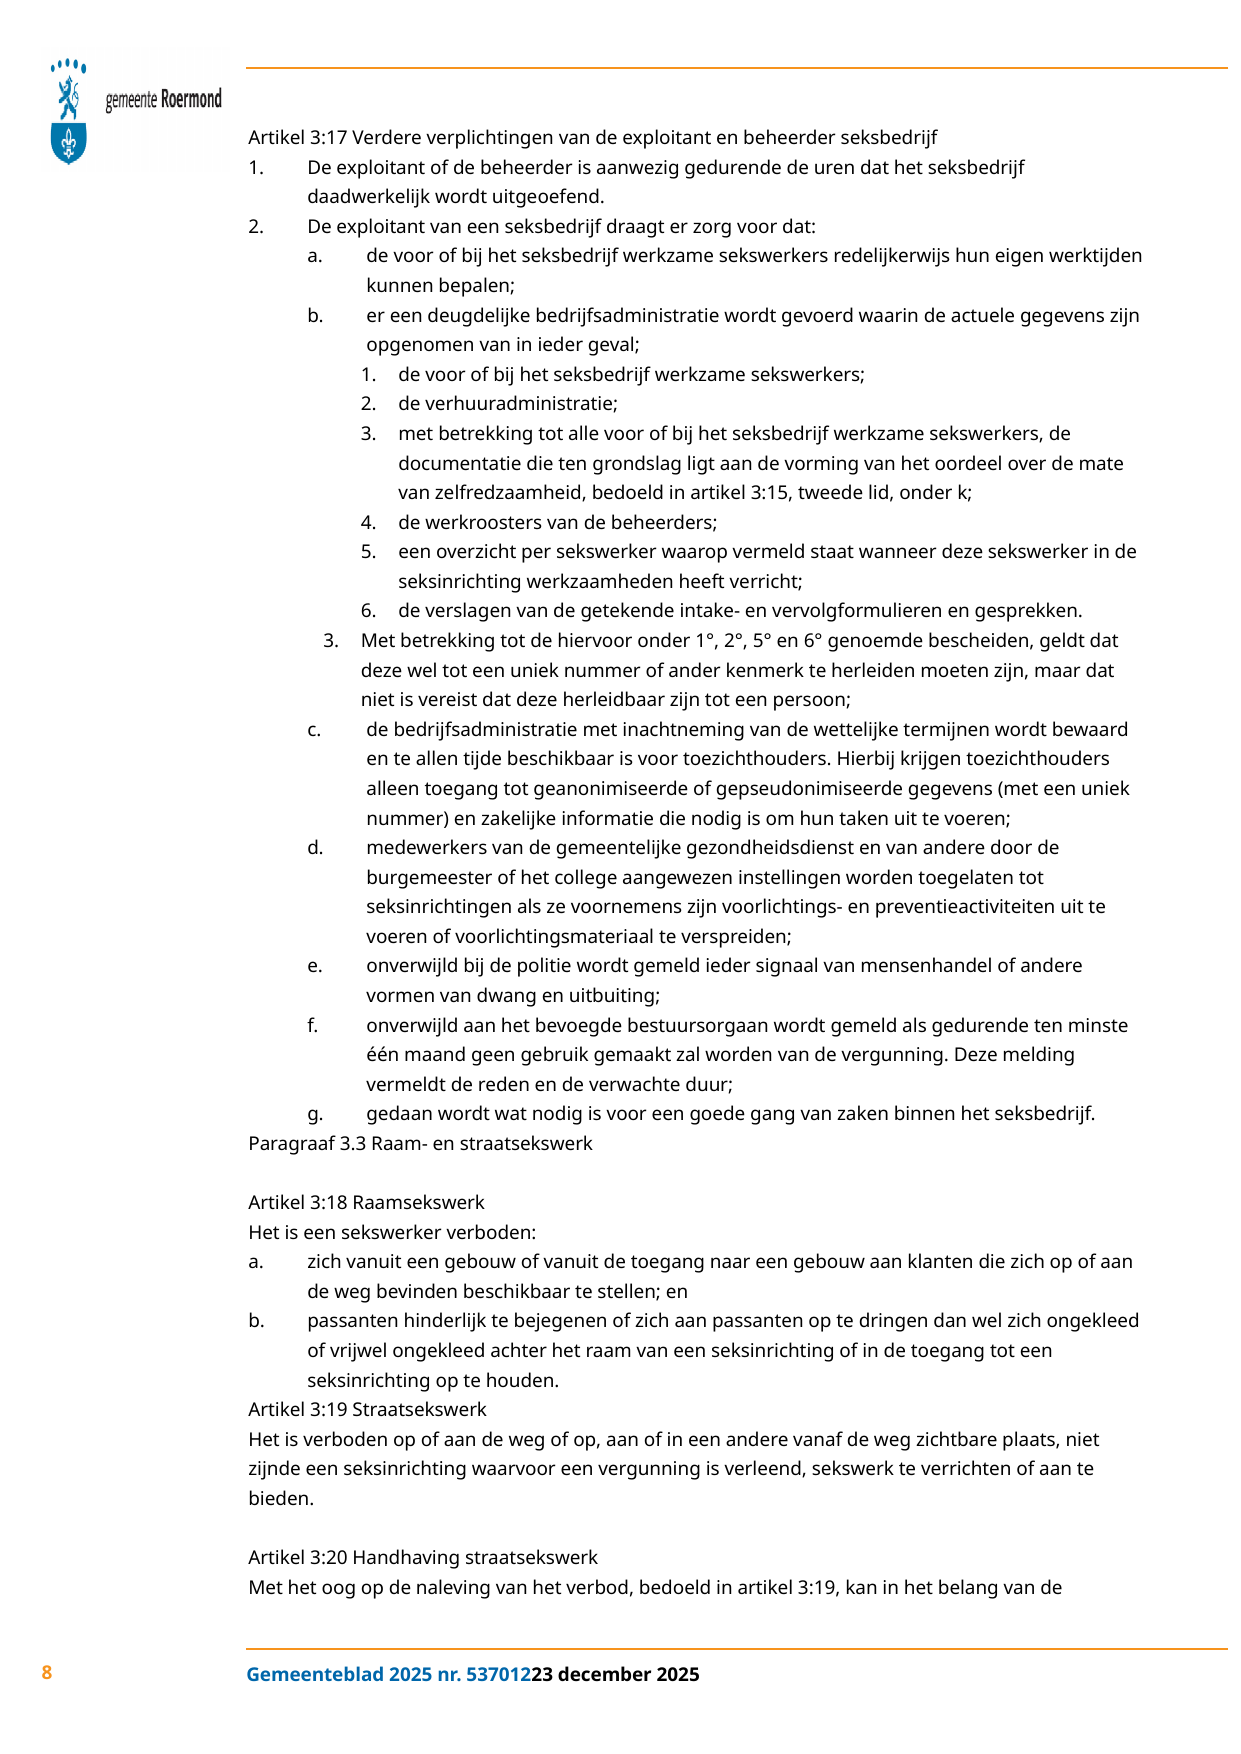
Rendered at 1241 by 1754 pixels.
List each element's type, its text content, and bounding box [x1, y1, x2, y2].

list de voor of bij het seksbedrijf werkzame sekswerkers redelijkerwijs hun eigen werktijden kunnen bepalen; [307, 243, 1152, 298]
text Het is verboden op of aan de weg of op, aan of in een andere vanaf de weg zichtbare plaats, niet zijnde een seksinrichting waarvoor een vergunning is verleend, sekswerk te verrichten of aan te bieden. [248, 1426, 1152, 1511]
text Artikel 3:18 Raamsekswerk [248, 1189, 1152, 1215]
list Met betrekking tot de hiervoor onder 1°, 2°, 5° en 6° genoemde bescheiden, geldt dat deze wel tot een uniek nummer of ander kenmerk te herleiden moeten zijn, maar dat niet is vereist dat deze herleidbaar zijn tot een persoon; [323, 627, 1152, 712]
list De exploitant of de beheerder is aanwezig gedurende de uren dat het seksbedrijf daadwerkelijk wordt uitgeoefend. [248, 154, 1152, 209]
list met betrekking tot alle voor of bij het seksbedrijf werkzame sekswerkers, de documentatie die ten grondslag ligt aan de vorming van het oordeel over de mate van zelfredzaamheid, bedoeld in artikel 3:15, tweede lid, onder k; [361, 420, 1152, 505]
list medewerkers van de gemeentelijke gezondheidsdienst en van andere door de burgemeester of het college aangewezen instellingen worden toegelaten tot seksinrichtingen als ze voornemens zijn voorlichtings- en preventieactiviteiten uit te voeren of voorlichtingsmateriaal te verspreiden; [307, 834, 1152, 949]
text Paragraaf 3.3 Raam- en straatsekswerk [248, 1130, 1152, 1156]
list de werkroosters van de beheerders; [361, 509, 1152, 535]
text Met het oog op de naleving van het verbod, bedoeld in artikel 3:19, kan in het belang van de [248, 1574, 1152, 1600]
list zich vanuit een gebouw of vanuit de toegang naar een gebouw aan klanten die zich op of aan de weg bevinden beschikbaar te stellen; en [248, 1248, 1152, 1304]
text Artikel 3:19 Straatsekswerk [248, 1396, 1152, 1422]
list een overzicht per sekswerker waarop vermeld staat wanneer deze sekswerker in de seksinrichting werkzaamheden heeft verricht; [361, 538, 1152, 594]
list gedaan wordt wat nodig is voor een goede gang van zaken binnen het seksbedrijf. [307, 1101, 1152, 1126]
list de verslagen van de getekende intake- en vervolgformulieren en gesprekken. [361, 598, 1152, 623]
text Artikel 3:17 Verdere verplichtingen van de exploitant en beheerder seksbedrijf [248, 124, 1152, 150]
list de bedrijfsadministratie met inachtneming van de wettelijke termijnen wordt bewaard en te allen tijde beschikbaar is voor toezichthouders. Hierbij krijgen toezichthouders alleen toegang tot geanonimiseerde of gepseudonimiseerde gegevens (met een uniek nummer) en zakelijke informatie die nodig is om hun taken uit te voeren; [307, 716, 1152, 831]
list onverwijld aan het bevoegde bestuursorgaan wordt gemeld als gedurende ten minste één maand geen gebruik gemaakt zal worden van de vergunning. Deze melding vermeldt de reden en de verwachte duur; [307, 1012, 1152, 1097]
list De exploitant van een seksbedrijf draagt er zorg voor dat: [248, 213, 1152, 239]
list de verhuuradministratie; [361, 391, 1152, 416]
list passanten hinderlijk te bejegenen of zich aan passanten op te dringen dan wel zich ongekleed of vrijwel ongekleed achter het raam van een seksinrichting of in de toegang tot een seksinrichting op te houden. [248, 1308, 1152, 1393]
list onverwijld bij de politie wordt gemeld ieder signaal van mensenhandel of andere vormen van dwang en uitbuiting; [307, 953, 1152, 1008]
text Het is een sekswerker verboden: [248, 1219, 1152, 1245]
picture [41, 47, 231, 172]
text Artikel 3:20 Handhaving straatsekswerk [248, 1544, 1152, 1570]
list de voor of bij het seksbedrijf werkzame sekswerkers; [361, 361, 1152, 387]
list er een deugdelijke bedrijfsadministratie wordt gevoerd waarin de actuele gegevens zijn opgenomen van in ieder geval; [307, 302, 1152, 357]
